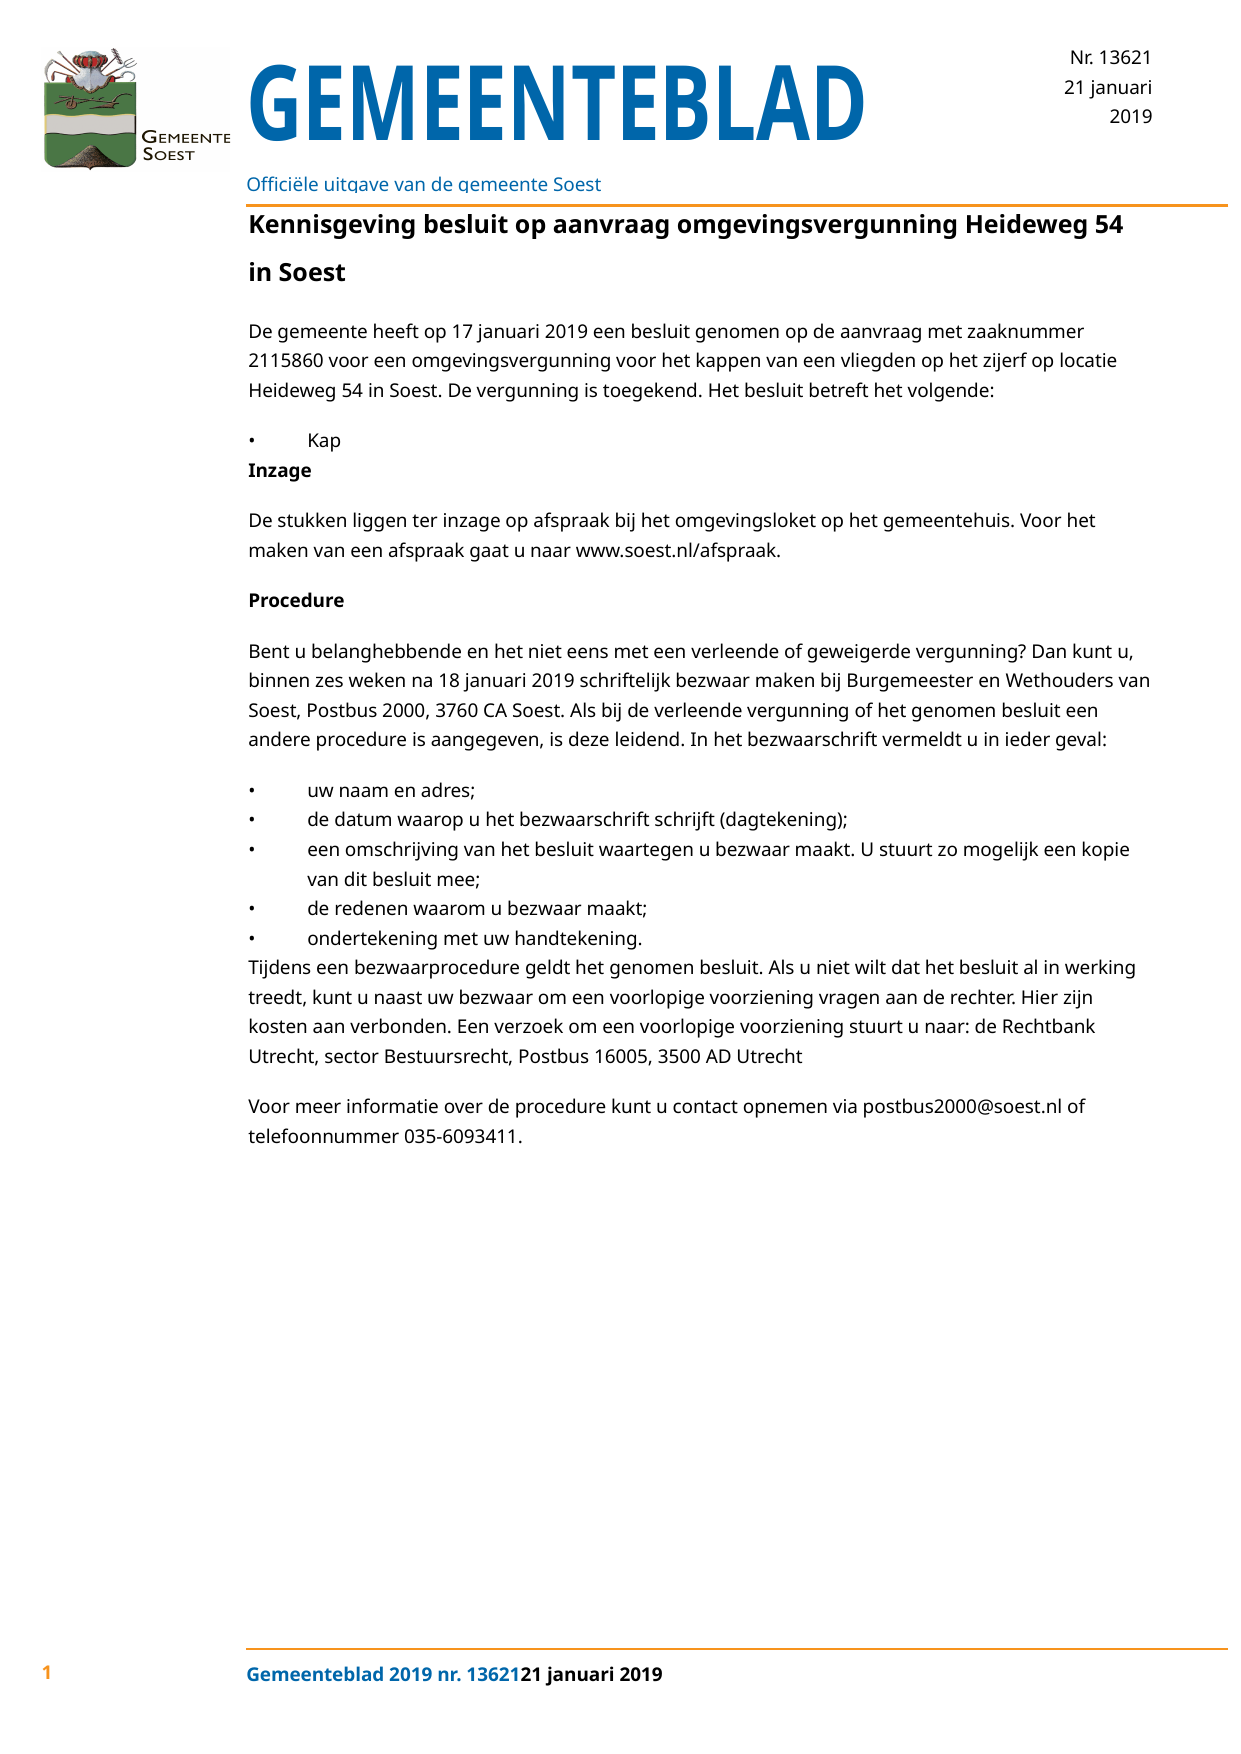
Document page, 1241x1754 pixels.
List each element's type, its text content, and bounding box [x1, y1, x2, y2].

text Kennisgeving besluit op aanvraag omgevingsvergunning Heideweg 54 in Soest [248, 207, 1152, 288]
list uw naam en adres; [248, 777, 1152, 803]
list ondertekening met uw handtekening. [248, 925, 1152, 951]
list Kap [248, 427, 1152, 453]
text De gemeente heeft op 17 januari 2019 een besluit genomen op de aanvraag met zaaknummer 2115860 voor een omgevingsvergunning voor het kappen van een vliegden op het zijerf op locatie Heideweg 54 in Soest. De vergunning is toegekend. Het besluit betreft het volgende: [248, 318, 1152, 403]
list een omschrijving van het besluit waartegen u bezwaar maakt. U stuurt zo mogelijk een kopie van dit besluit mee; [248, 836, 1152, 892]
text Procedure [248, 587, 1152, 613]
picture [41, 47, 231, 172]
text Inzage [248, 457, 1152, 483]
list de datum waarop u het bezwaarschrift schrijft (dagtekening); [248, 807, 1152, 832]
list de redenen waarom u bezwaar maakt; [248, 895, 1152, 921]
text Tijdens een bezwaarprocedure geldt het genomen besluit. Als u niet wilt dat het besluit al in werking treedt, kunt u naast uw bezwaar om een voorlopige voorziening vragen aan de rechter. Hier zijn kosten aan verbonden. Een verzoek om een voorlopige voorziening stuurt u naar: de Rechtbank Utrecht, sector Bestuursrecht, Postbus 16005, 3500 AD Utrecht [248, 954, 1152, 1069]
text Bent u belanghebbende en het niet eens met een verleende of geweigerde vergunning? Dan kunt u, binnen zes weken na 18 januari 2019 schriftelijk bezwaar maken bij Burgemeester en Wethouders van Soest, Postbus 2000, 3760 CA Soest. Als bij de verleende vergunning of het genomen besluit een andere procedure is aangegeven, is deze leidend. In het bezwaarschrift vermeldt u in ieder geval: [248, 638, 1152, 752]
text De stukken liggen ter inzage op afspraak bij het omgevingsloket op het gemeentehuis. Voor het maken van een afspraak gaat u naar www.soest.nl/afspraak. [248, 507, 1152, 563]
text Voor meer informatie over de procedure kunt u contact opnemen via postbus2000@soest.nl of telefoonnummer 035-6093411. [248, 1094, 1152, 1149]
